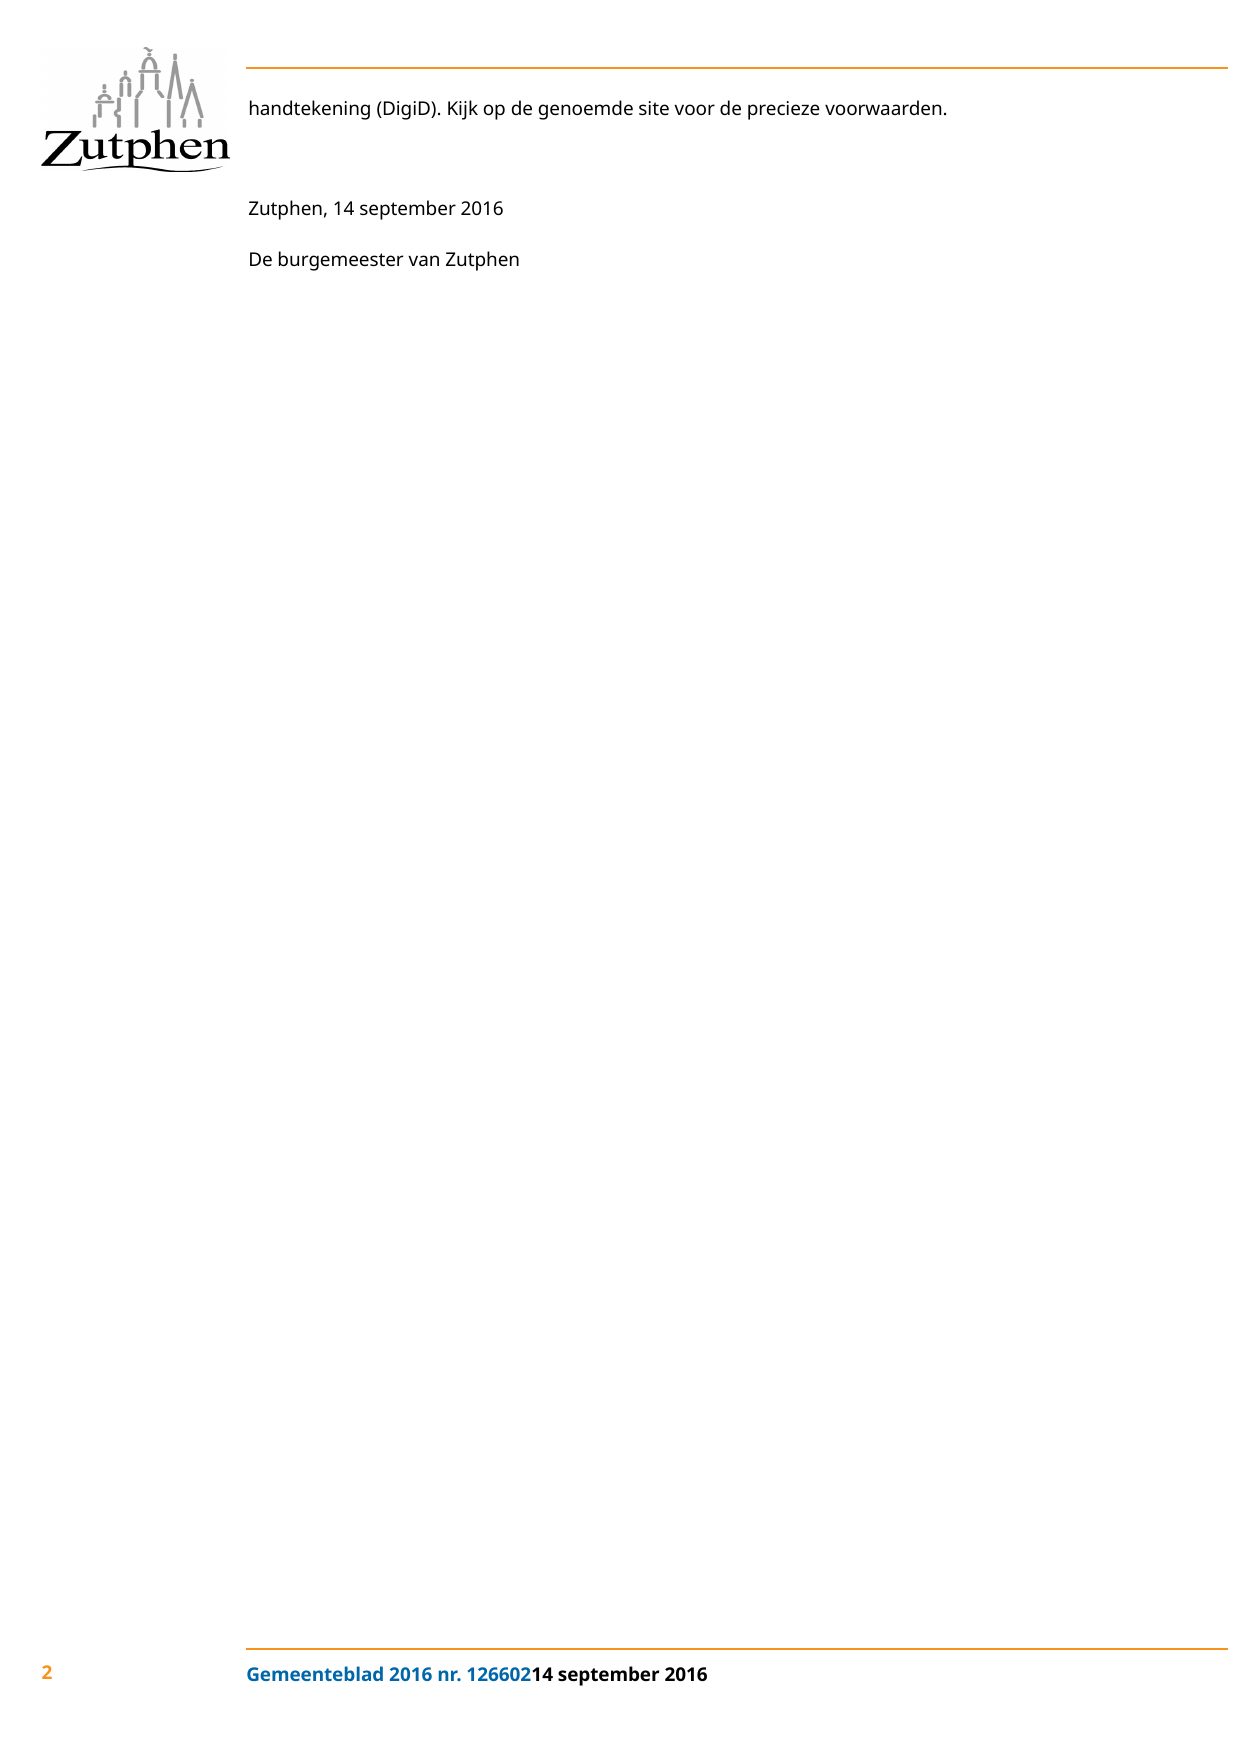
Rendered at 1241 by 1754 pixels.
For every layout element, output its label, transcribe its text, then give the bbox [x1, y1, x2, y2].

text handtekening (DigiD). Kijk op de genoemde site voor de precieze voorwaarden. [248, 95, 1152, 121]
text De burgemeester van Zutphen [248, 246, 1152, 272]
picture [41, 47, 231, 172]
text Zutphen, 14 september 2016 [248, 196, 1152, 221]
